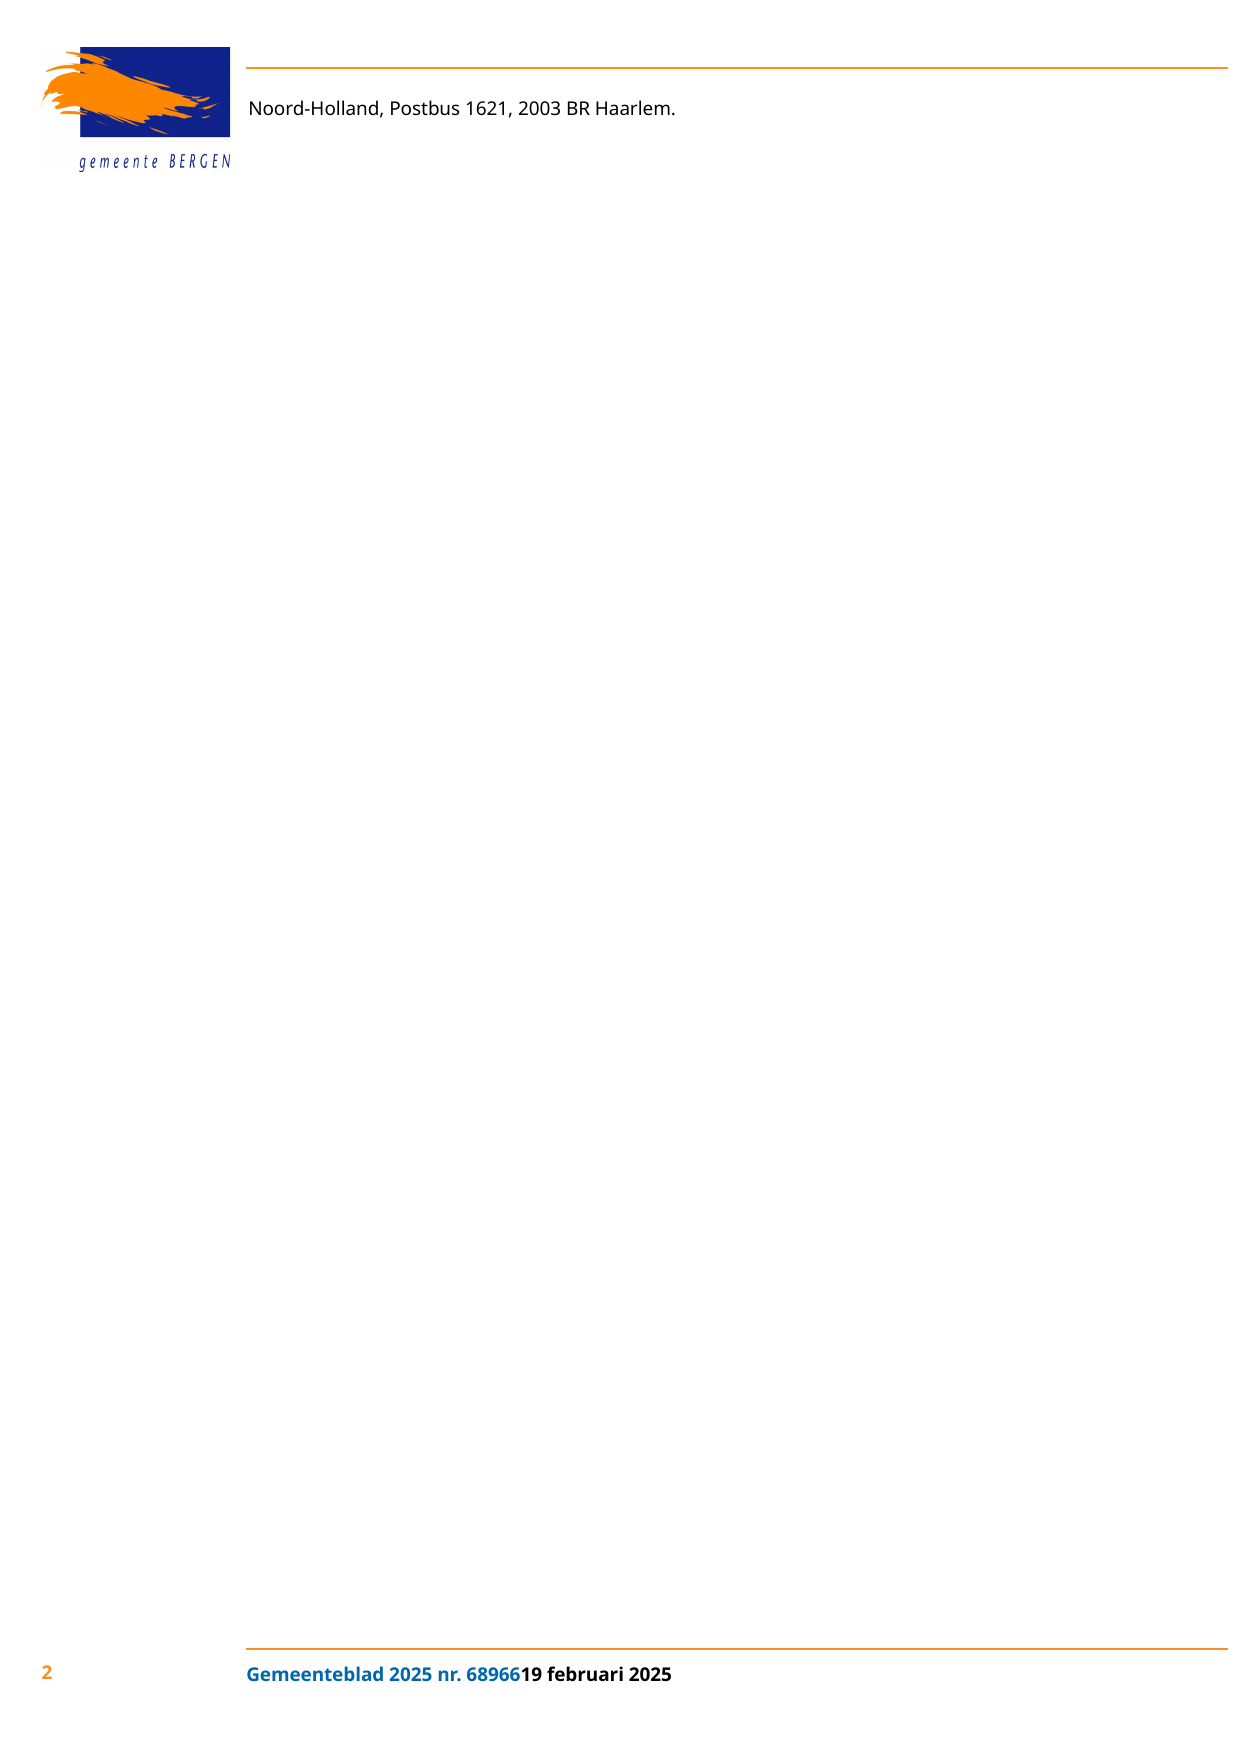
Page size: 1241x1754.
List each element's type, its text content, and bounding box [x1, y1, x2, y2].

picture [41, 47, 231, 172]
text Noord-Holland, Postbus 1621, 2003 BR Haarlem. [248, 95, 1152, 121]
